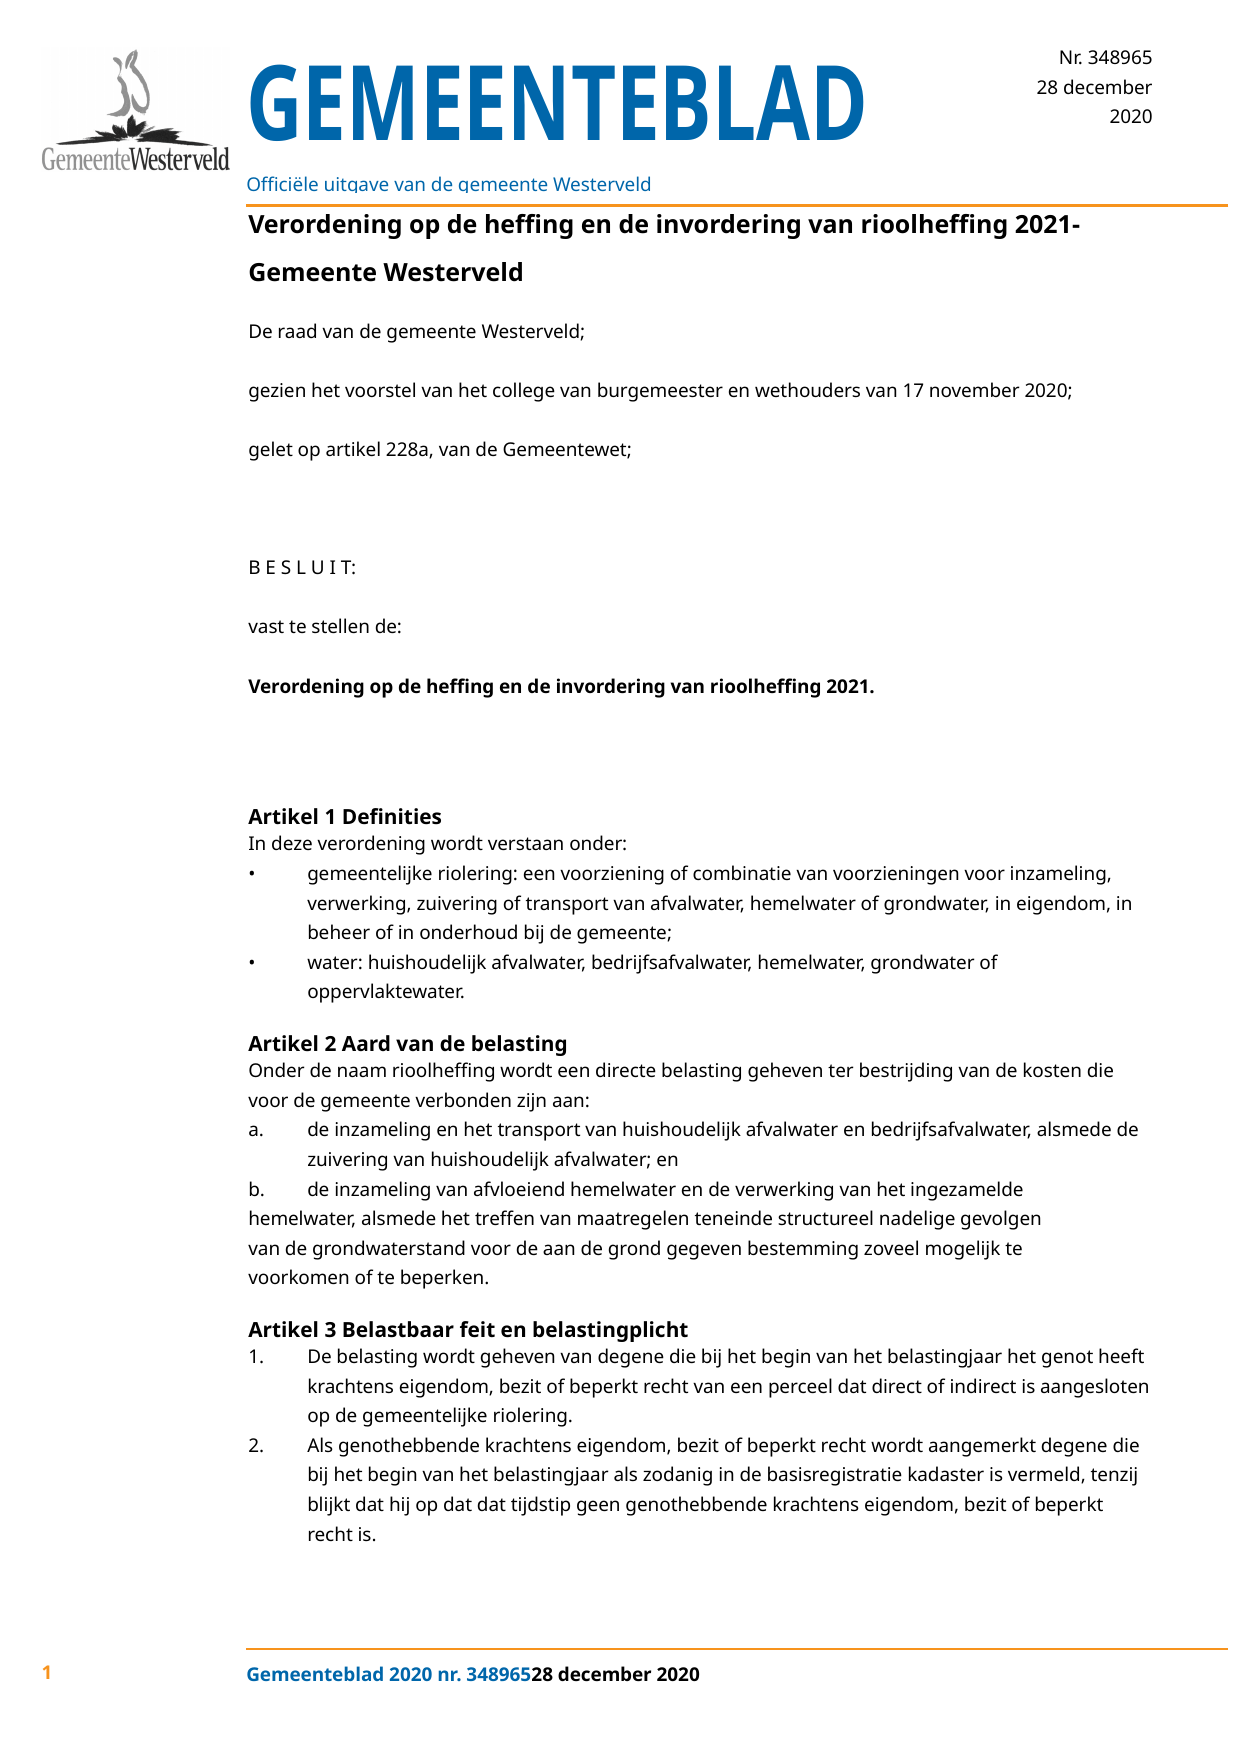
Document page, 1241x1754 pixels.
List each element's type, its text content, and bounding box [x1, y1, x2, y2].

text hemelwater, alsmede het treffen van maatregelen teneinde structureel nadelige gevolgen [248, 1205, 1152, 1231]
text Verordening op de heffing en de invordering van rioolheffing 2021- Gemeente Westerveld [248, 207, 1152, 288]
text De raad van de gemeente Westerveld; [248, 318, 1152, 344]
text Onder de naam rioolheffing wordt een directe belasting geheven ter bestrijding van de kosten die voor de gemeente verbonden zijn aan: [248, 1057, 1152, 1113]
text gezien het voorstel van het college van burgemeester en wethouders van 17 november 2020; [248, 377, 1152, 403]
text voorkomen of te beperken. [248, 1264, 1152, 1290]
text Verordening op de heffing en de invordering van rioolheffing 2021. [248, 673, 1152, 699]
list water: huishoudelijk afvalwater, bedrijfsafvalwater, hemelwater, grondwater of oppervlaktewater. [248, 949, 1152, 1004]
list gemeentelijke riolering: een voorziening of combinatie van voorzieningen voor inzameling, verwerking, zuivering of transport van afvalwater, hemelwater of grondwater, in eigendom, in beheer of in onderhoud bij de gemeente; [248, 860, 1152, 945]
text van de grondwaterstand voor de aan de grond gegeven bestemming zoveel mogelijk te [248, 1235, 1152, 1261]
picture [41, 47, 231, 172]
list De belasting wordt geheven van degene die bij het begin van het belastingjaar het genot heeft krachtens eigendom, bezit of beperkt recht van een perceel dat direct of indirect is aangesloten op de gemeentelijke riolering. [248, 1343, 1152, 1428]
text Artikel 3 Belastbaar feit en belastingplicht [248, 1315, 1152, 1343]
text vast te stellen de: [248, 614, 1152, 639]
text B E S L U I T: [248, 554, 1152, 580]
text Artikel 2 Aard van de belasting [248, 1029, 1152, 1057]
list de inzameling en het transport van huishoudelijk afvalwater en bedrijfsafvalwater, alsmede de zuivering van huishoudelijk afvalwater; en [248, 1117, 1152, 1172]
text Artikel 1 Definities [248, 802, 1152, 831]
list de inzameling van afvloeiend hemelwater en de verwerking van het ingezamelde [248, 1176, 1152, 1201]
list Als genothebbende krachtens eigendom, bezit of beperkt recht wordt aangemerkt degene die bij het begin van het belastingjaar als zodanig in de basisregistratie kadaster is vermeld, tenzij blijkt dat hij op dat dat tijdstip geen genothebbende krachtens eigendom, bezit of beperkt recht is. [248, 1432, 1152, 1547]
text gelet op artikel 228a, van de Gemeentewet; [248, 436, 1152, 462]
text In deze verordening wordt verstaan onder: [248, 831, 1152, 856]
